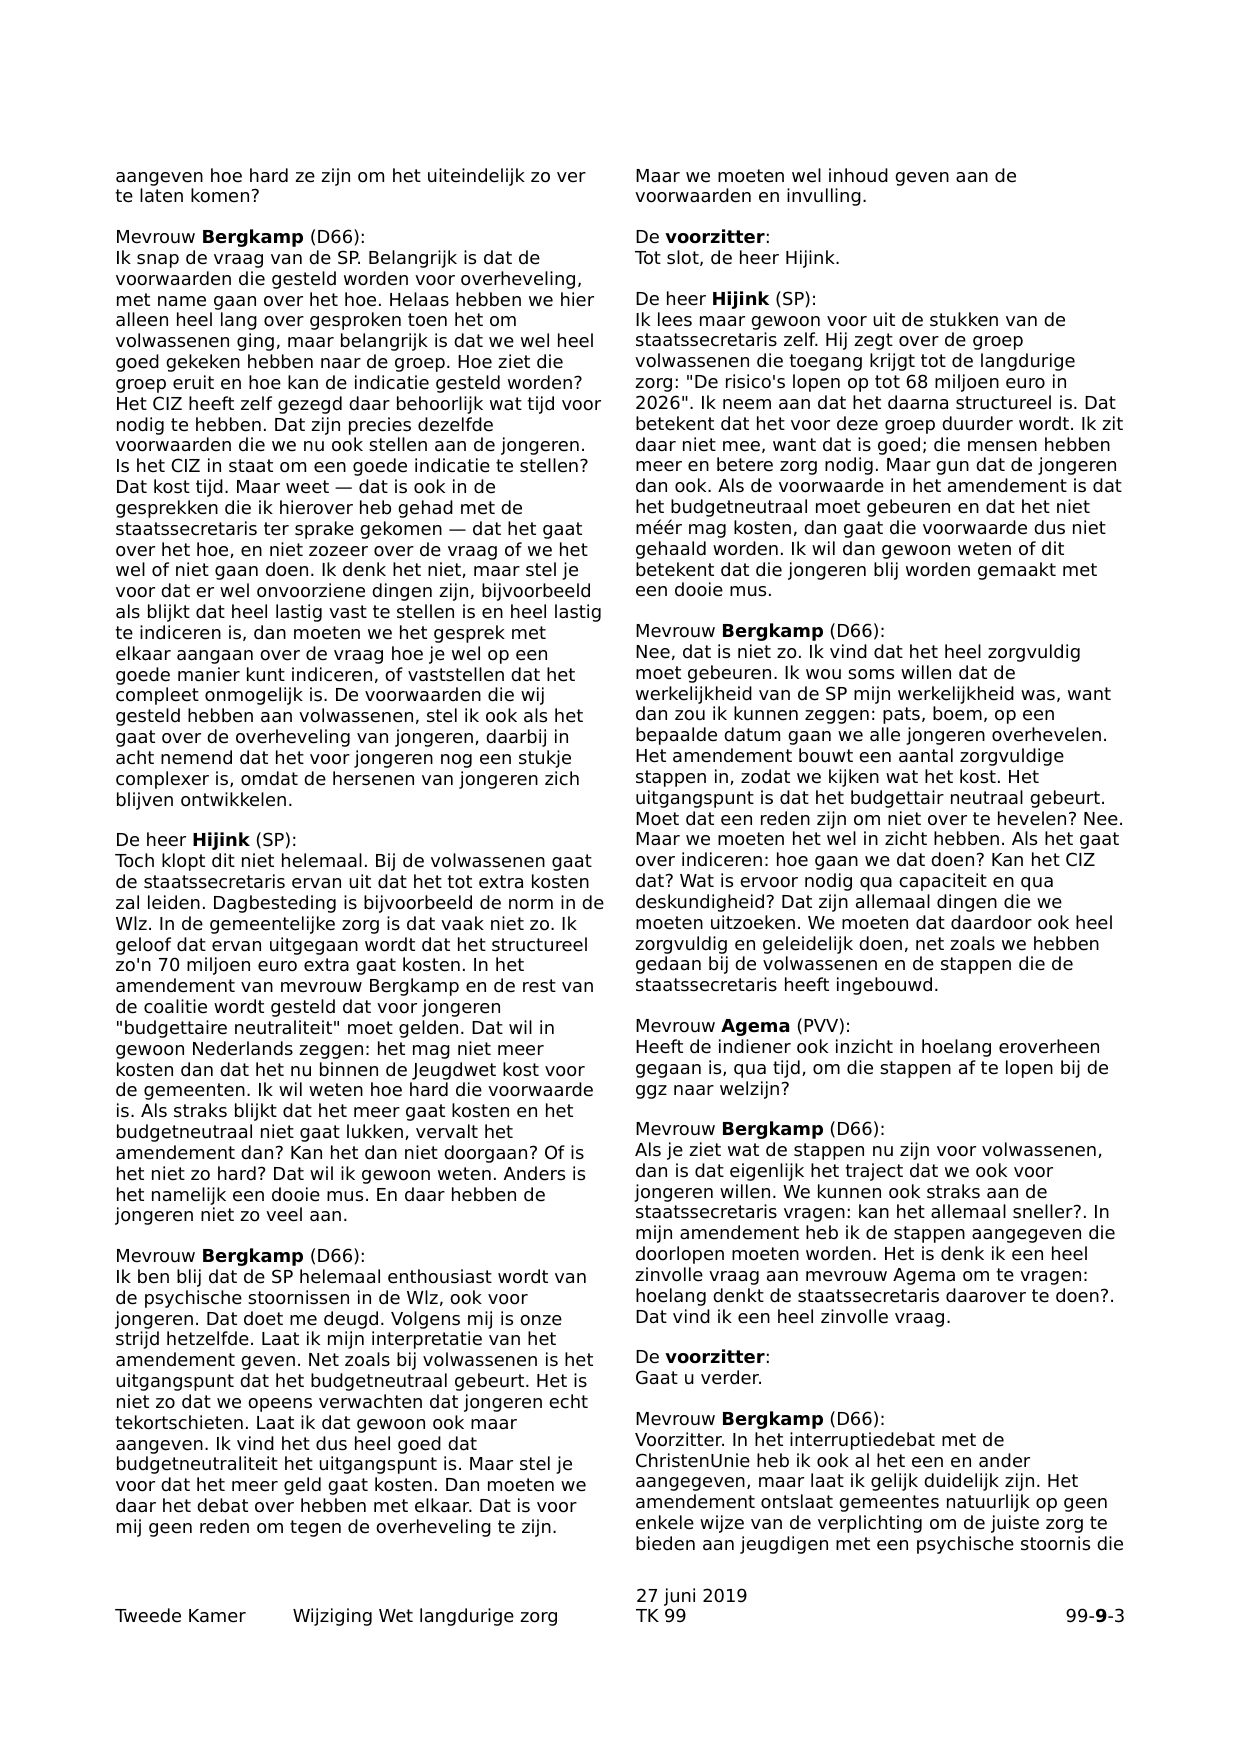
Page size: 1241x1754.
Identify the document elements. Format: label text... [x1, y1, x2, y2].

text De voorzitter: [635, 1347, 1125, 1368]
text Nee, dat is niet zo. Ik vind dat het heel zorgvuldig moet gebeuren. Ik wou soms willen dat de werkelijkheid van de SP mijn werkelijkheid was, want dan zou ik kunnen zeggen: pats, boem, op een bepaalde datum gaan we alle jongeren overhevelen. Het amendement bouwt een aantal zorgvuldige stappen in, zodat we kijken wat het kost. Het uitgangspunt is dat het budgettair neutraal gebeurt. Moet dat een reden zijn om niet over te hevelen? Nee. Maar we moeten het wel in zicht hebben. Als het gaat over indiceren: hoe gaan we dat doen? Kan het CIZ dat? Wat is ervoor nodig qua capaciteit en qua deskundigheid? Dat zijn allemaal dingen die we moeten uitzoeken. We moeten dat daardoor ook heel zorgvuldig en geleidelijk doen, net zoals we hebben gedaan bij de volwassenen en de stappen die de staatssecretaris heeft ingebouwd. [635, 642, 1125, 996]
text De heer Hijink (SP): [115, 830, 605, 851]
text Tot slot, de heer Hijink. [635, 248, 1125, 268]
text De heer Hijink (SP): [635, 288, 1125, 309]
text Toch klopt dit niet helemaal. Bij de volwassenen gaat de staatssecretaris ervan uit dat het tot extra kosten zal leiden. Dagbesteding is bijvoorbeeld de norm in de Wlz. In de gemeentelijke zorg is dat vaak niet zo. Ik geloof dat ervan uitgegaan wordt dat het structureel zo'n 70 miljoen euro extra gaat kosten. In het amendement van mevrouw Bergkamp en de rest van de coalitie wordt gesteld dat voor jongeren "budgettaire neutraliteit" moet gelden. Dat wil in gewoon Nederlands zeggen: het mag niet meer kosten dan dat het nu binnen de Jeugdwet kost voor de gemeenten. Ik wil weten hoe hard die voorwaarde is. Als straks blijkt dat het meer gaat kosten en het budgetneutraal niet gaat lukken, vervalt het amendement dan? Kan het dan niet doorgaan? Of is het niet zo hard? Dat wil ik gewoon weten. Anders is het namelijk een dooie mus. En daar hebben de jongeren niet zo veel aan. [115, 851, 605, 1226]
text Ik lees maar gewoon voor uit de stukken van de staatssecretaris zelf. Hij zegt over de groep volwassenen die toegang krijgt tot de langdurige zorg: "De risico's lopen op tot 68 miljoen euro in 2026". Ik neem aan dat het daarna structureel is. Dat betekent dat het voor deze groep duurder wordt. Ik zit daar niet mee, want dat is goed; die mensen hebben meer en betere zorg nodig. Maar gun dat de jongeren dan ook. Als de voorwaarde in het amendement is dat het budgetneutraal moet gebeuren en dat het niet méér mag kosten, dan gaat die voorwaarde dus niet gehaald worden. Ik wil dan gewoon weten of dit betekent dat die jongeren blij worden gemaakt met een dooie mus. [635, 309, 1125, 601]
text Ik ben blij dat de SP helemaal enthousiast wordt van de psychische stoornissen in de Wlz, ook voor jongeren. Dat doet me deugd. Volgens mij is onze strijd hetzelfde. Laat ik mijn interpretatie van het amendement geven. Net zoals bij volwassenen is het uitgangspunt dat het budgetneutraal gebeurt. Het is niet zo dat we opeens verwachten dat jongeren echt tekortschieten. Laat ik dat gewoon ook maar aangeven. Ik vind het dus heel goed dat budgetneutraliteit het uitgangspunt is. Maar stel je voor dat het meer geld gaat kosten. Dan moeten we daar het debat over hebben met elkaar. Dat is voor mij geen reden om tegen de overheveling te zijn. [115, 1267, 605, 1537]
text Ik snap de vraag van de SP. Belangrijk is dat de voorwaarden die gesteld worden voor overheveling, met name gaan over het hoe. Helaas hebben we hier alleen heel lang over gesproken toen het om volwassenen ging, maar belangrijk is dat we wel heel goed gekeken hebben naar de groep. Hoe ziet die groep eruit en hoe kan de indicatie gesteld worden? Het CIZ heeft zelf gezegd daar behoorlijk wat tijd voor nodig te hebben. Dat zijn precies dezelfde voorwaarden die we nu ook stellen aan de jongeren. Is het CIZ in staat om een goede indicatie te stellen? Dat kost tijd. Maar weet — dat is ook in de gesprekken die ik hierover heb gehad met de staatssecretaris ter sprake gekomen — dat het gaat over het hoe, en niet zozeer over de vraag of we het wel of niet gaan doen. Ik denk het niet, maar stel je voor dat er wel onvoorziene dingen zijn, bijvoorbeeld als blijkt dat heel lastig vast te stellen is en heel lastig te indiceren is, dan moeten we het gesprek met elkaar aangaan over de vraag hoe je wel op een goede manier kunt indiceren, of vaststellen dat het compleet onmogelijk is. De voorwaarden die wij gesteld hebben aan volwassenen, stel ik ook als het gaat over de overheveling van jongeren, daarbij in acht nemend dat het voor jongeren nog een stukje complexer is, omdat de hersenen van jongeren zich blijven ontwikkelen. [115, 248, 605, 810]
text Mevrouw Bergkamp (D66): [635, 1409, 1125, 1429]
text Maar we moeten wel inhoud geven aan de voorwaarden en invulling. [635, 165, 1125, 207]
text Mevrouw Bergkamp (D66): [635, 621, 1125, 642]
text Voorzitter. In het interruptiedebat met de ChristenUnie heb ik ook al het een en ander aangegeven, maar laat ik gelijk duidelijk zijn. Het amendement ontslaat gemeentes natuurlijk op geen enkele wijze van de verplichting om de juiste zorg te bieden aan jeugdigen met een psychische stoornis die [635, 1429, 1125, 1554]
text Als je ziet wat de stappen nu zijn voor volwassenen, dan is dat eigenlijk het traject dat we ook voor jongeren willen. We kunnen ook straks aan de staatssecretaris vragen: kan het allemaal sneller?. In mijn amendement heb ik de stappen aangegeven die doorlopen moeten worden. Het is denk ik een heel zinvolle vraag aan mevrouw Agema om te vragen: hoelang denkt de staatssecretaris daarover te doen?. Dat vind ik een heel zinvolle vraag. [635, 1140, 1125, 1327]
text De voorzitter: [635, 227, 1125, 248]
text Mevrouw Bergkamp (D66): [635, 1119, 1125, 1140]
text Mevrouw Bergkamp (D66): [115, 1246, 605, 1267]
text aangeven hoe hard ze zijn om het uiteindelijk zo ver te laten komen? [115, 165, 605, 207]
text Heeft de indiener ook inzicht in hoelang eroverheen gegaan is, qua tijd, om die stappen af te lopen bij de ggz naar welzijn? [635, 1037, 1125, 1099]
text Gaat u verder. [635, 1368, 1125, 1389]
text Mevrouw Agema (PVV): [635, 1016, 1125, 1037]
text Mevrouw Bergkamp (D66): [115, 227, 605, 248]
